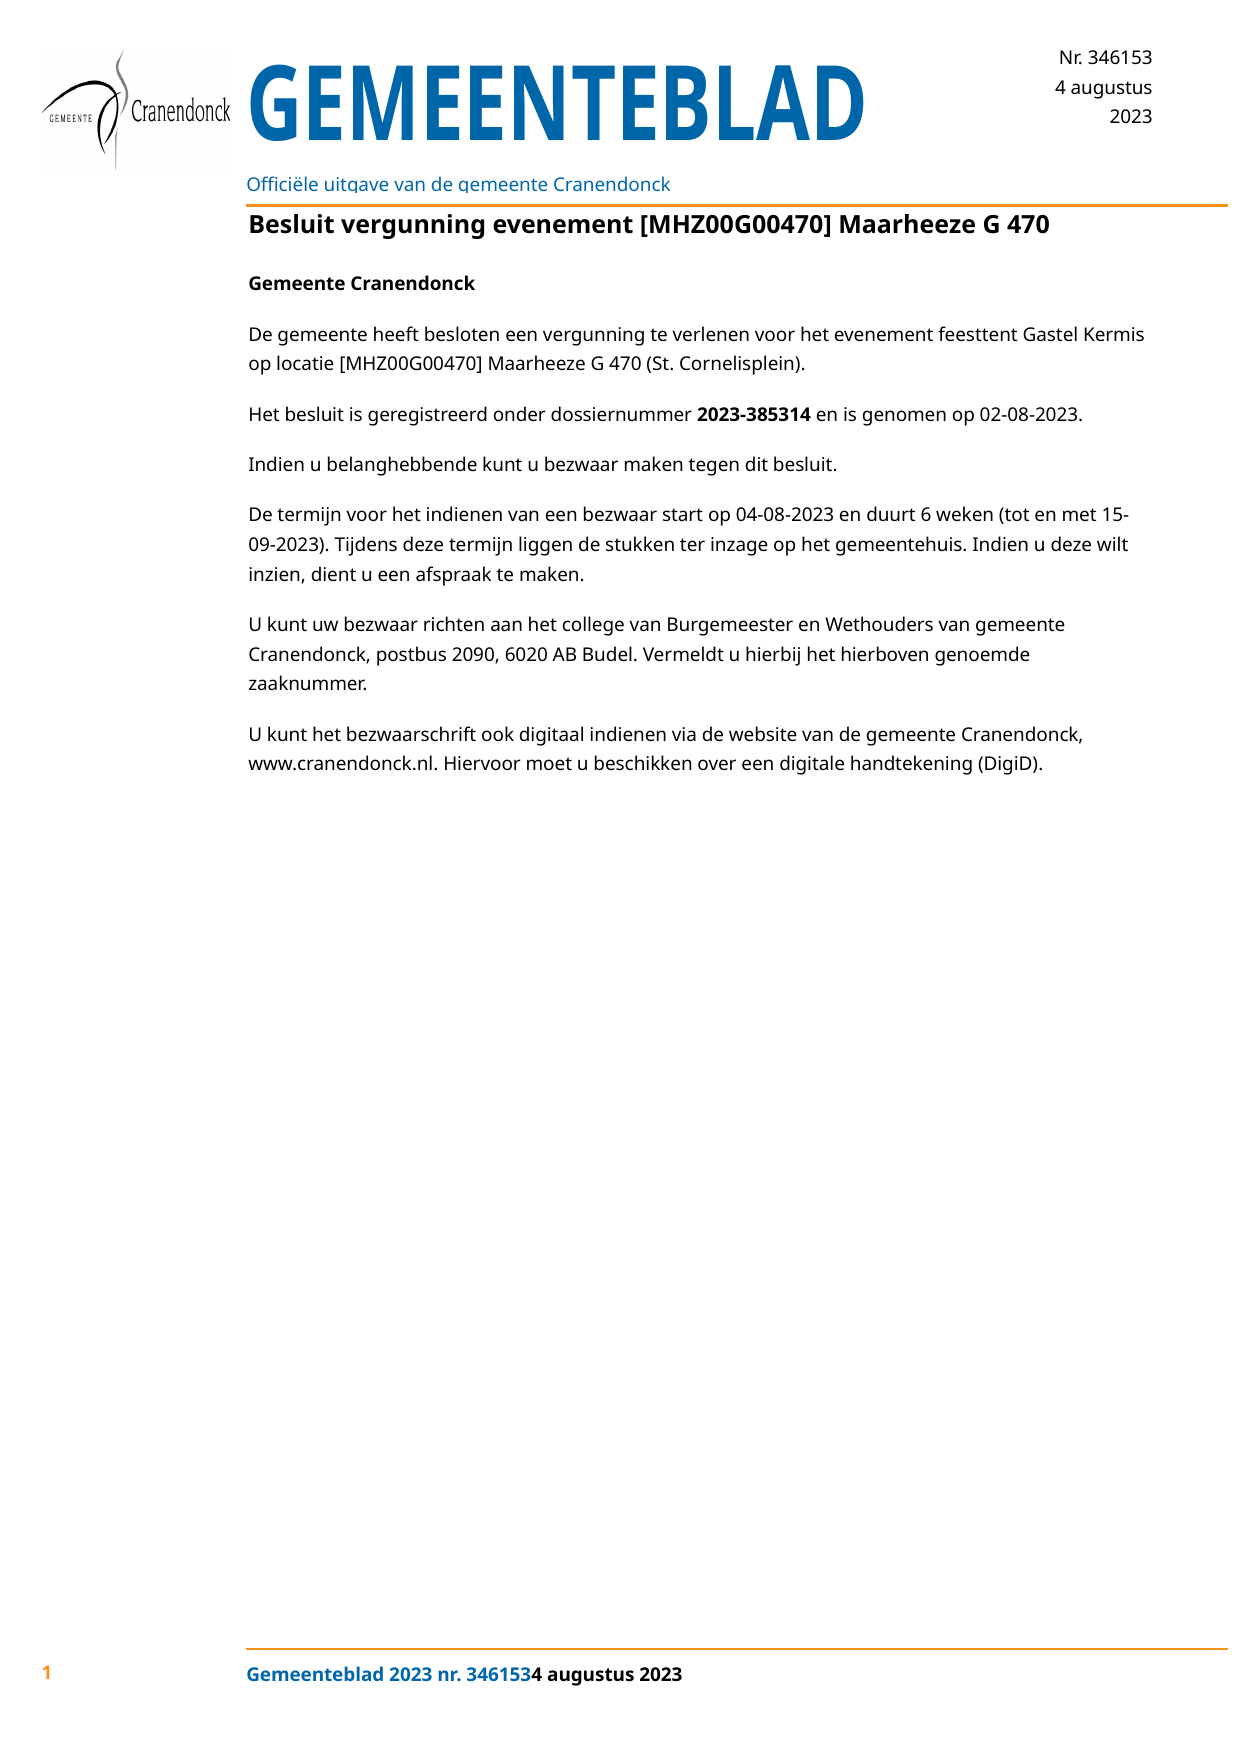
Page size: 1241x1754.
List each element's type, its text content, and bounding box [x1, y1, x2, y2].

picture [41, 47, 231, 172]
text U kunt het bezwaarschrift ook digitaal indienen via de website van de gemeente Cranendonck, www.cranendonck.nl. Hiervoor moet u beschikken over een digitale handtekening (DigiD). [248, 721, 1152, 776]
text Het besluit is geregistreerd onder dossiernummer 2023-385314 en is genomen op 02-08-2023. [248, 401, 1152, 426]
text De gemeente heeft besloten een vergunning te verlenen voor het evenement feesttent Gastel Kermis op locatie [MHZ00G00470] Maarheeze G 470 (St. Cornelisplein). [248, 321, 1152, 376]
text Besluit vergunning evenement [MHZ00G00470] Maarheeze G 470 [248, 207, 1152, 241]
text De termijn voor het indienen van een bezwaar start op 04-08-2023 en duurt 6 weken (tot en met 15-09-2023). Tijdens deze termijn liggen de stukken ter inzage op het gemeentehuis. Indien u deze wilt inzien, dient u een afspraak te maken. [248, 502, 1152, 586]
text Indien u belanghebbende kunt u bezwaar maken tegen dit besluit. [248, 451, 1152, 477]
text U kunt uw bezwaar richten aan het college van Burgemeester en Wethouders van gemeente Cranendonck, postbus 2090, 6020 AB Budel. Vermeldt u hierbij het hierboven genoemde zaaknummer. [248, 611, 1152, 696]
text Gemeente Cranendonck [248, 270, 1152, 296]
